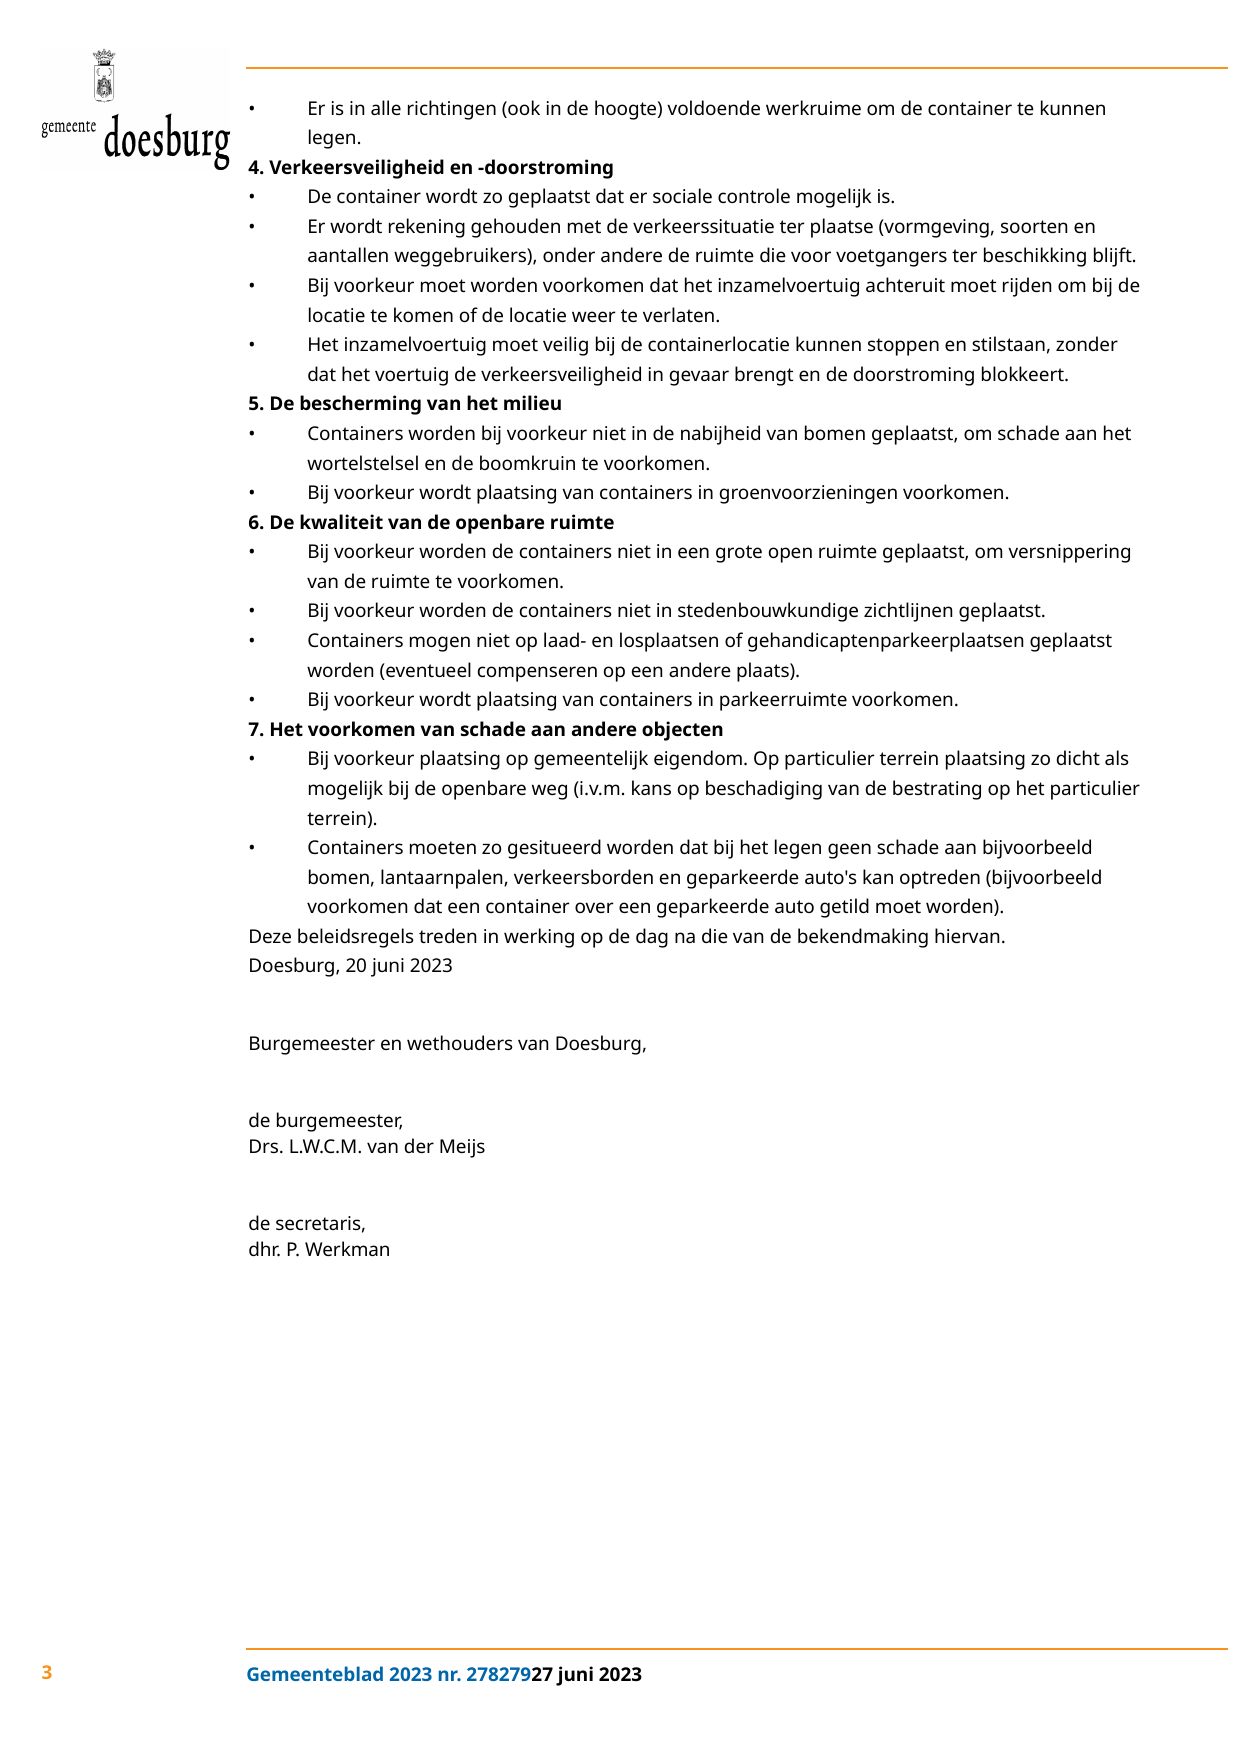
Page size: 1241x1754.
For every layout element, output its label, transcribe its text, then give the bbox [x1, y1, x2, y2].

list Bij voorkeur wordt plaatsing van containers in parkeerruimte voorkomen. [248, 686, 1152, 712]
text de burgemeester, [248, 1107, 1152, 1133]
text Doesburg, 20 juni 2023 [248, 953, 1152, 978]
text 6. De kwaliteit van de openbare ruimte [248, 509, 1152, 535]
list Bij voorkeur moet worden voorkomen dat het inzamelvoertuig achteruit moet rijden om bij de locatie te komen of de locatie weer te verlaten. [248, 272, 1152, 328]
list Bij voorkeur worden de containers niet in een grote open ruimte geplaatst, om versnippering van de ruimte te voorkomen. [248, 538, 1152, 594]
text Deze beleidsregels treden in werking op de dag na die van de bekendmaking hiervan. [248, 923, 1152, 949]
list Bij voorkeur worden de containers niet in stedenbouwkundige zichtlijnen geplaatst. [248, 598, 1152, 623]
text dhr. P. Werkman [248, 1236, 1152, 1261]
list De container wordt zo geplaatst dat er sociale controle mogelijk is. [248, 183, 1152, 209]
text 4. Verkeersveiligheid en -doorstroming [248, 154, 1152, 180]
list Bij voorkeur wordt plaatsing van containers in groenvoorzieningen voorkomen. [248, 479, 1152, 505]
list Het inzamelvoertuig moet veilig bij de containerlocatie kunnen stoppen en stilstaan, zonder dat het voertuig de verkeersveiligheid in gevaar brengt en de doorstroming blokkeert. [248, 331, 1152, 387]
list Er is in alle richtingen (ook in de hoogte) voldoende werkruime om de container te kunnen legen. [248, 95, 1152, 150]
text de secretaris, [248, 1210, 1152, 1236]
text 5. De bescherming van het milieu [248, 391, 1152, 416]
picture [41, 47, 231, 172]
list Containers mogen niet op laad- en losplaatsen of gehandicaptenparkeerplaatsen geplaatst worden (eventueel compenseren op een andere plaats). [248, 627, 1152, 683]
text 7. Het voorkomen van schade aan andere objecten [248, 716, 1152, 742]
list Er wordt rekening gehouden met de verkeerssituatie ter plaatse (vormgeving, soorten en aantallen weggebruikers), onder andere de ruimte die voor voetgangers ter beschikking blijft. [248, 213, 1152, 268]
list Containers worden bij voorkeur niet in de nabijheid van bomen geplaatst, om schade aan het wortelstelsel en de boomkruin te voorkomen. [248, 420, 1152, 476]
list Bij voorkeur plaatsing op gemeentelijk eigendom. Op particulier terrein plaatsing zo dicht als mogelijk bij de openbare weg (i.v.m. kans op beschadiging van de bestrating op het particulier terrein). [248, 746, 1152, 831]
text Burgemeester en wethouders van Doesburg, [248, 1030, 1152, 1056]
list Containers moeten zo gesitueerd worden dat bij het legen geen schade aan bijvoorbeeld bomen, lantaarnpalen, verkeersborden en geparkeerde auto's kan optreden (bijvoorbeeld voorkomen dat een container over een geparkeerde auto getild moet worden). [248, 834, 1152, 919]
text Drs. L.W.C.M. van der Meijs [248, 1133, 1152, 1158]
